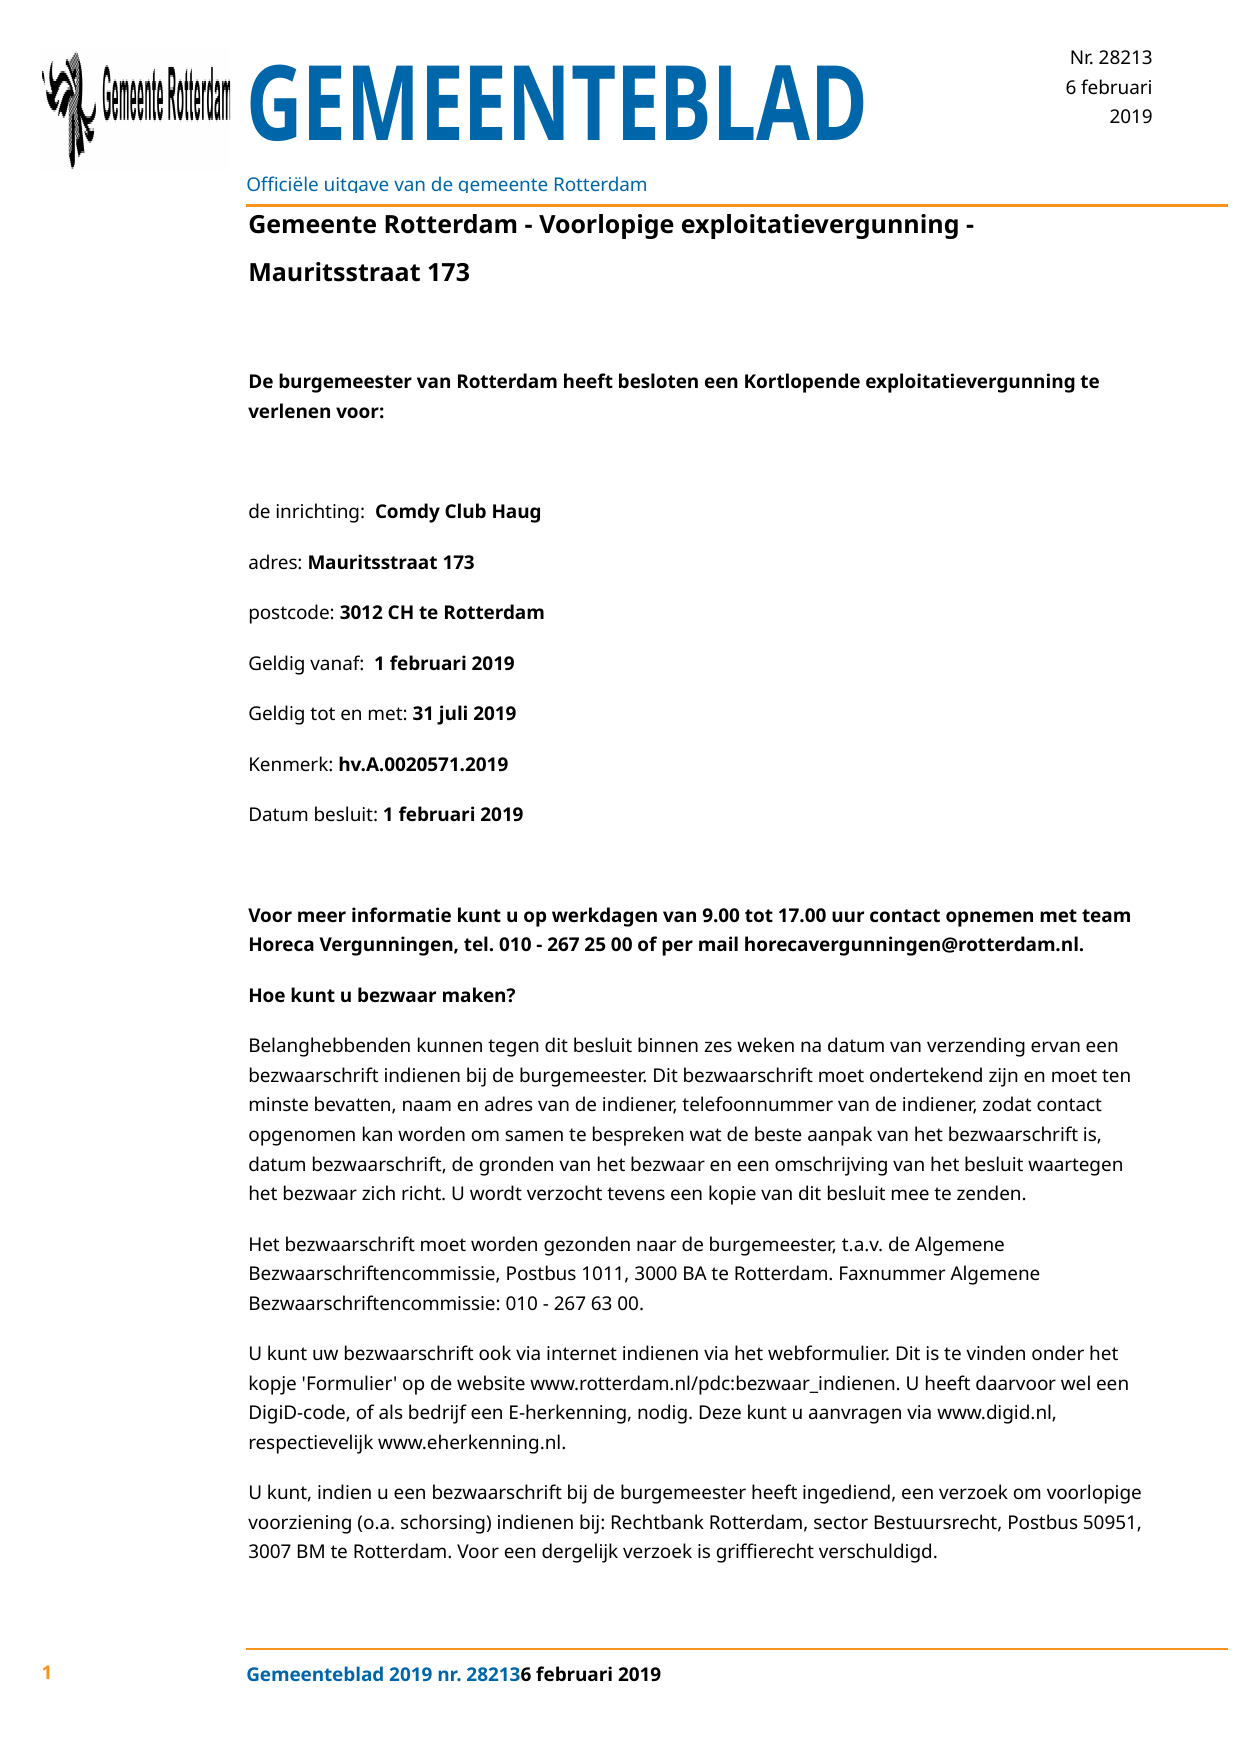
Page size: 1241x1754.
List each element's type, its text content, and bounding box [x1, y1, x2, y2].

text Belanghebbenden kunnen tegen dit besluit binnen zes weken na datum van verzending ervan een bezwaarschrift indienen bij de burgemeester. Dit bezwaarschrift moet ondertekend zijn en moet ten minste bevatten, naam en adres van de indiener, telefoonnummer van de indiener, zodat contact opgenomen kan worden om samen te bespreken wat de beste aanpak van het bezwaarschrift is, datum bezwaarschrift, de gronden van het bezwaar en een omschrijving van het besluit waartegen het bezwaar zich richt. U wordt verzocht tevens een kopie van dit besluit mee te zenden. [248, 1032, 1152, 1206]
text Gemeente Rotterdam - Voorlopige exploitatievergunning - Mauritsstraat 173 [248, 207, 1152, 288]
text postcode: 3012 CH te Rotterdam [248, 599, 1152, 625]
text Geldig vanaf: 1 februari 2019 [248, 650, 1152, 676]
text Voor meer informatie kunt u op werkdagen van 9.00 tot 17.00 uur contact opnemen met team Horeca Vergunningen, tel. 010 - 267 25 00 of per mail horecavergunningen@rotterdam.nl. [248, 902, 1152, 957]
text de inrichting: Comdy Club Haug [248, 499, 1152, 524]
text U kunt uw bezwaarschrift ook via internet indienen via het webformulier. Dit is te vinden onder het kopje 'Formulier' op de website www.rotterdam.nl/pdc:bezwaar_indienen. U heeft daarvoor wel een DigiD-code, of als bedrijf een E-herkenning, nodig. Deze kunt u aanvragen via www.digid.nl, respectievelijk www.eherkenning.nl. [248, 1340, 1152, 1455]
text Hoe kunt u bezwaar maken? [248, 982, 1152, 1008]
text Geldig tot en met: 31 juli 2019 [248, 700, 1152, 726]
text U kunt, indien u een bezwaarschrift bij de burgemeester heeft ingediend, een verzoek om voorlopige voorziening (o.a. schorsing) indienen bij: Rechtbank Rotterdam, sector Bestuursrecht, Postbus 50951, 3007 BM te Rotterdam. Voor een dergelijk verzoek is griffierecht verschuldigd. [248, 1479, 1152, 1564]
text Het bezwaarschrift moet worden gezonden naar de burgemeester, t.a.v. de Algemene Bezwaarschriftencommissie, Postbus 1011, 3000 BA te Rotterdam. Faxnummer Algemene Bezwaarschriftencommissie: 010 - 267 63 00. [248, 1231, 1152, 1316]
text adres: Mauritsstraat 173 [248, 549, 1152, 575]
text De burgemeester van Rotterdam heeft besloten een Kortlopende exploitatievergunning te verlenen voor: [248, 368, 1152, 424]
text Datum besluit: 1 februari 2019 [248, 801, 1152, 827]
picture [41, 47, 231, 172]
text Kenmerk: hv.A.0020571.2019 [248, 751, 1152, 777]
